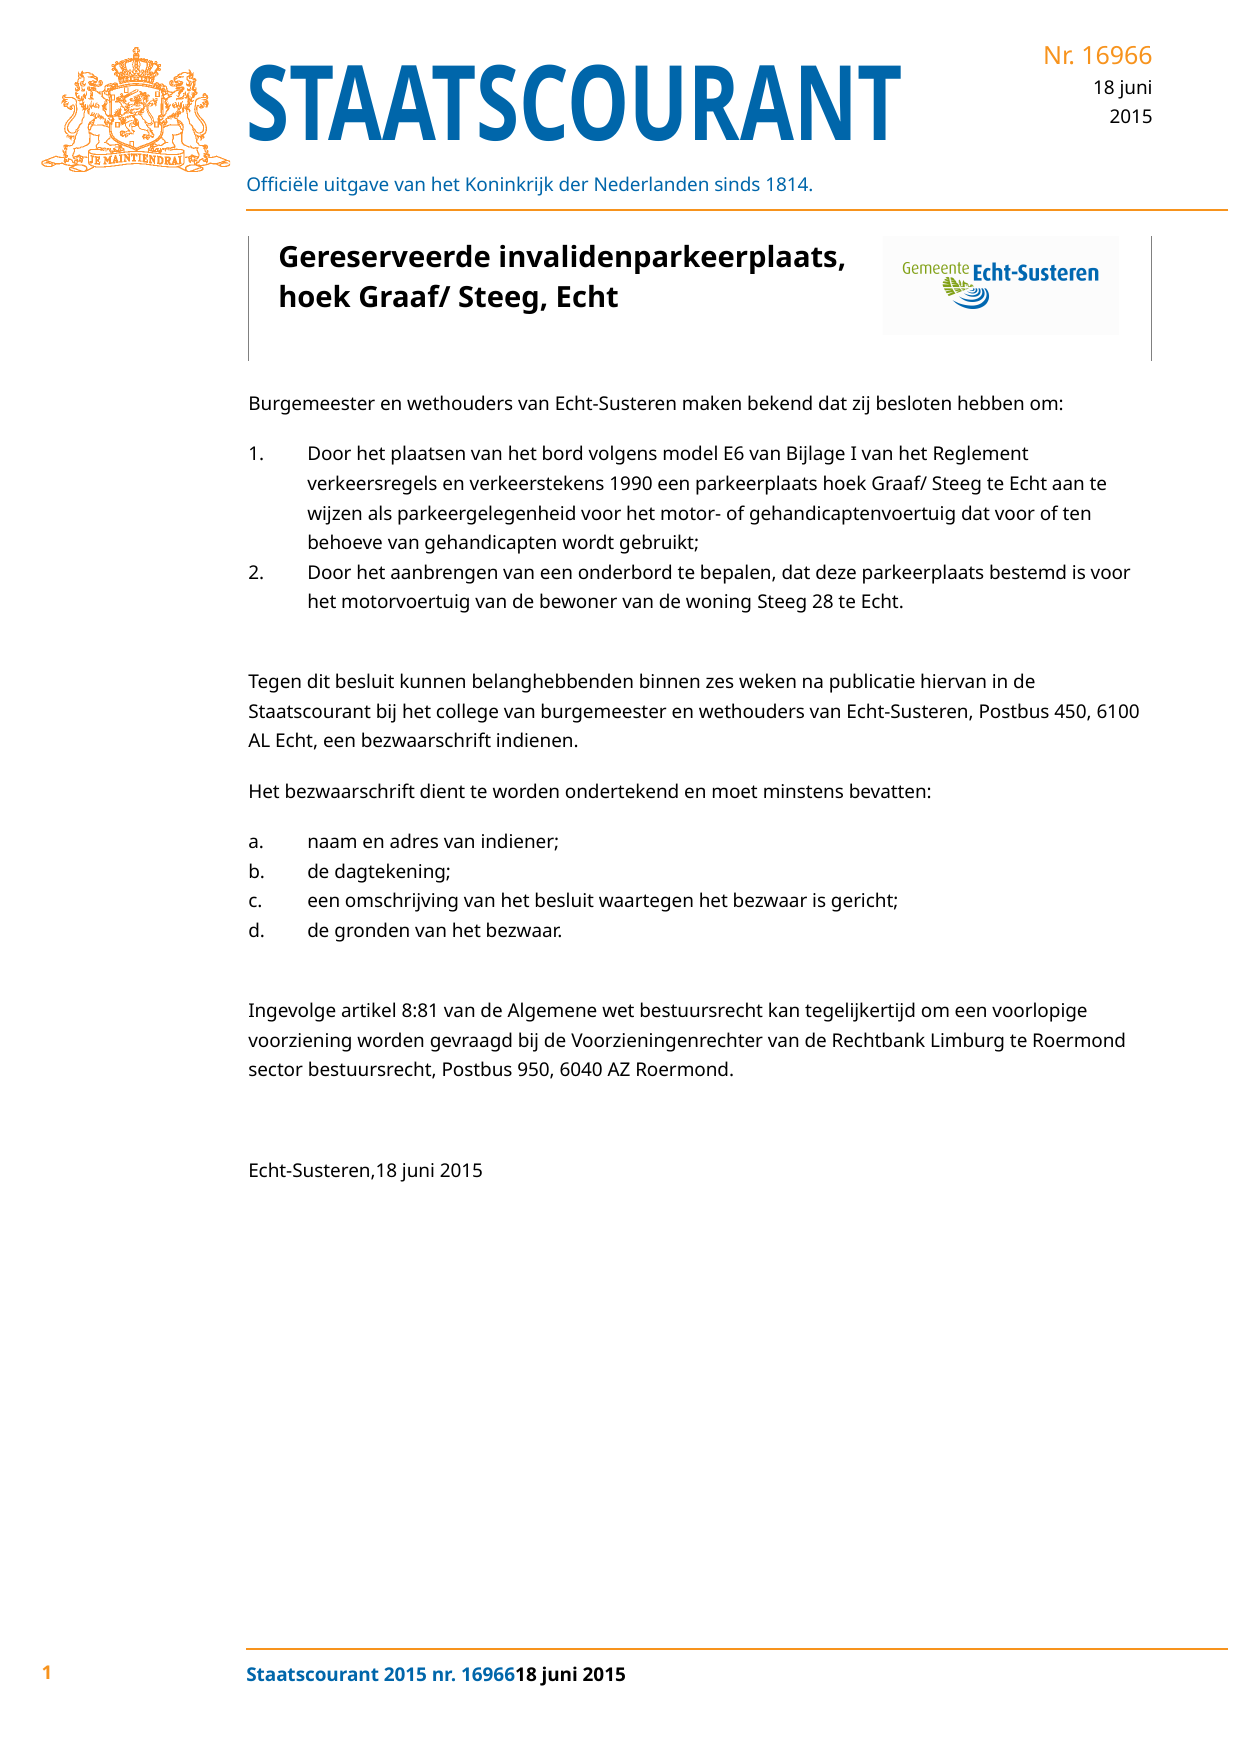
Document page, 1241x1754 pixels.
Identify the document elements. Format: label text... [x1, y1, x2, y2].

list de dagtekening; [248, 858, 1152, 884]
text Burgemeester en wethouders van Echt-Susteren maken bekend dat zij besloten hebben om: [248, 390, 1152, 416]
picture [882, 236, 1119, 335]
table_header Gereserveerde invalidenparkeerplaats, hoek Graaf/ Steeg, Echt [249, 236, 850, 361]
picture [41, 47, 231, 172]
list Door het plaatsen van het bord volgens model E6 van Bijlage I van het Reglement verkeersregels en verkeerstekens 1990 een parkeerplaats hoek Graaf/ Steeg te Echt aan te wijzen als parkeergelegenheid voor het motor- of gehandicaptenvoertuig dat voor of ten behoeve van gehandicapten wordt gebruikt; [248, 441, 1152, 555]
list naam en adres van indiener; [248, 828, 1152, 854]
table_header [850, 236, 1151, 361]
list de gronden van het bezwaar. [248, 917, 1152, 943]
text Echt-Susteren,18 juni 2015 [248, 1157, 1152, 1183]
list Door het aanbrengen van een onderbord te bepalen, dat deze parkeerplaats bestemd is voor het motorvoertuig van de bewoner van de woning Steeg 28 te Echt. [248, 559, 1152, 614]
text Het bezwaarschrift dient te worden ondertekend en moet minstens bevatten: [248, 778, 1152, 804]
text Ingevolge artikel 8:81 van de Algemene wet bestuursrecht kan tegelijkertijd om een voorlopige voorziening worden gevraagd bij de Voorzieningenrechter van de Rechtbank Limburg te Roermond sector bestuursrecht, Postbus 950, 6040 AZ Roermond. [248, 997, 1152, 1082]
list een omschrijving van het besluit waartegen het bezwaar is gericht; [248, 888, 1152, 913]
text Tegen dit besluit kunnen belanghebbenden binnen zes weken na publicatie hiervan in de Staatscourant bij het college van burgemeester en wethouders van Echt-Susteren, Postbus 450, 6100 AL Echt, een bezwaarschrift indienen. [248, 668, 1152, 753]
